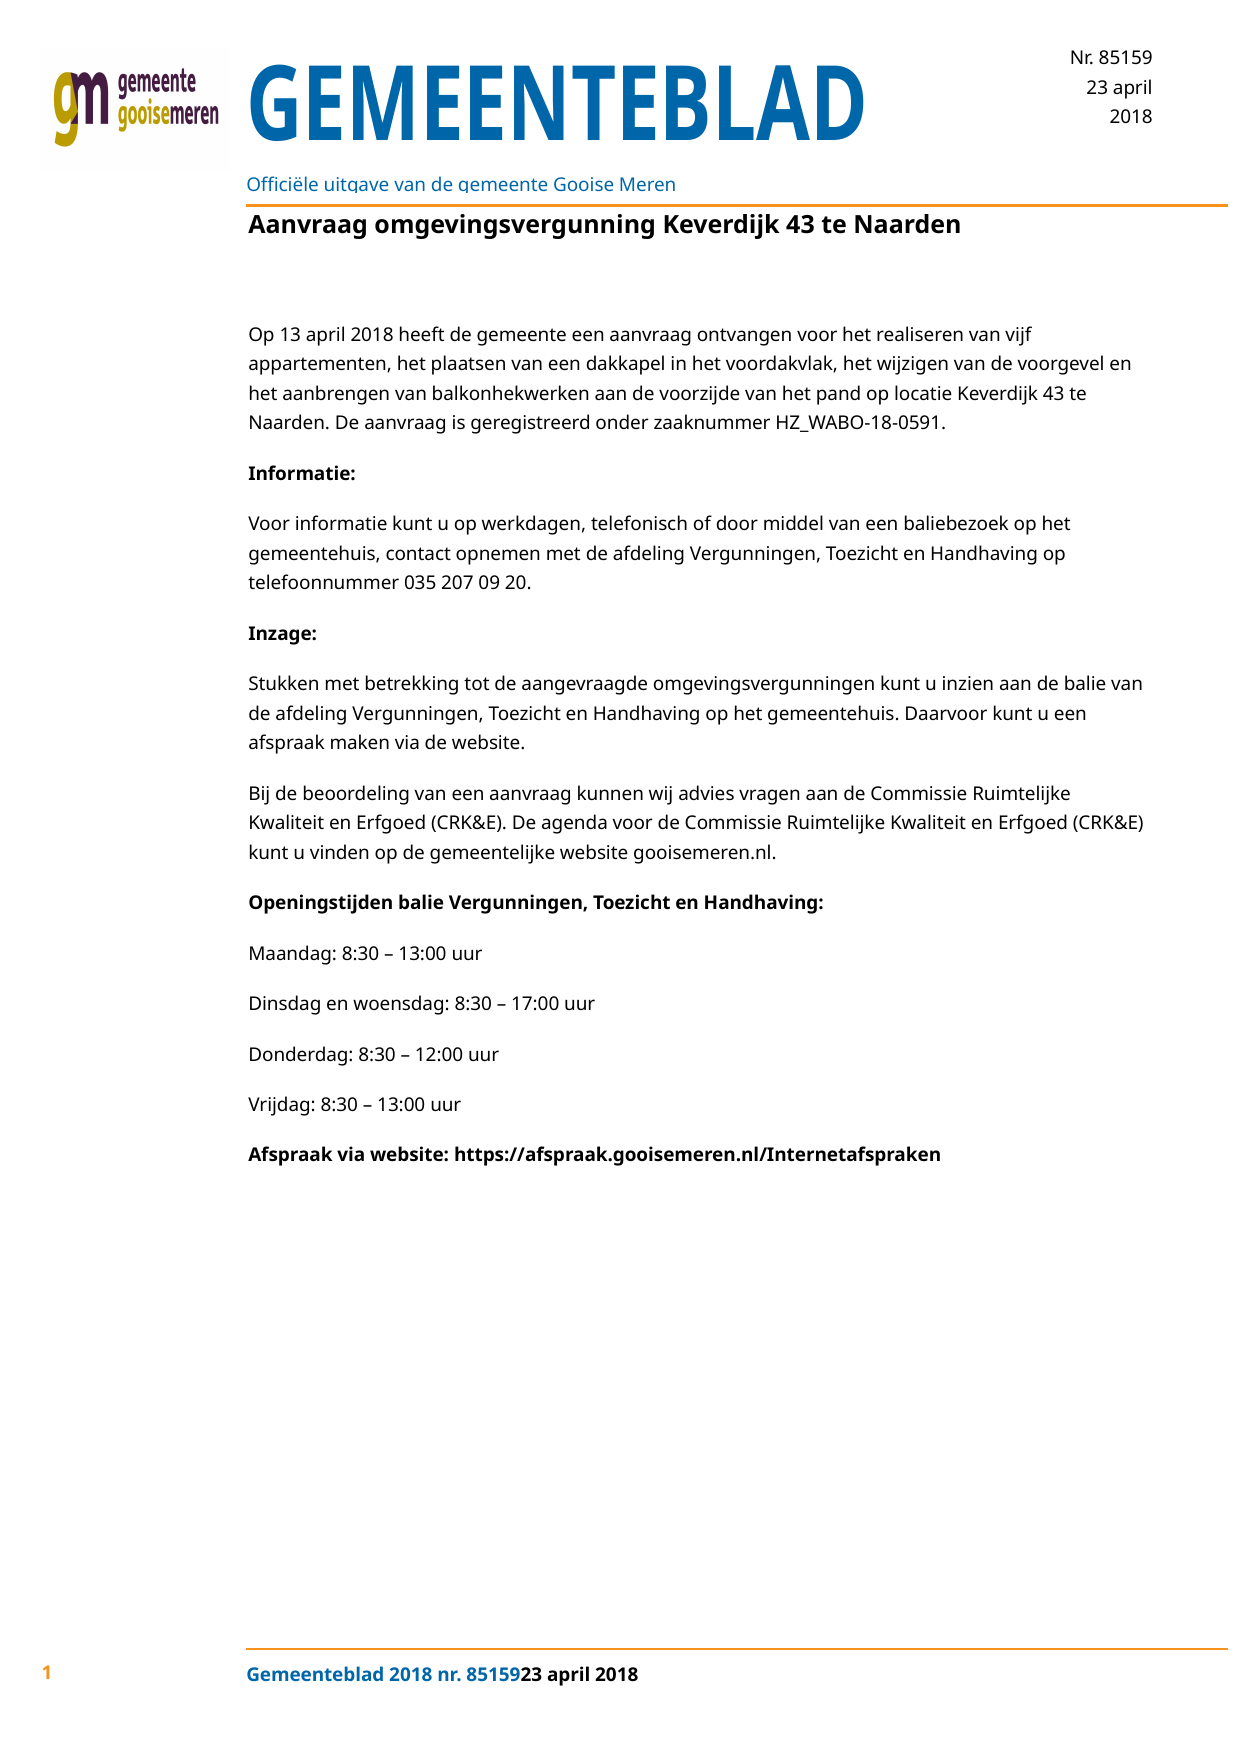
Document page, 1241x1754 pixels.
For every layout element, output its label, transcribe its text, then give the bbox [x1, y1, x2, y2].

text Bij de beoordeling van een aanvraag kunnen wij advies vragen aan de Commissie Ruimtelijke Kwaliteit en Erfgoed (CRK&E). De agenda voor de Commissie Ruimtelijke Kwaliteit en Erfgoed (CRK&E) kunt u vinden op de gemeentelijke website gooisemeren.nl. [248, 780, 1152, 865]
text Voor informatie kunt u op werkdagen, telefonisch of door middel van een baliebezoek op het gemeentehuis, contact opnemen met de afdeling Vergunningen, Toezicht en Handhaving op telefoonnummer 035 207 09 20. [248, 510, 1152, 595]
text Donderdag: 8:30 – 12:00 uur [248, 1041, 1152, 1066]
text Stukken met betrekking tot de aangevraagde omgevingsvergunningen kunt u inzien aan de balie van de afdeling Vergunningen, Toezicht en Handhaving op het gemeentehuis. Daarvoor kunt u een afspraak maken via de website. [248, 670, 1152, 755]
picture [41, 47, 231, 172]
text Afspraak via website: https://afspraak.gooisemeren.nl/Internetafspraken [248, 1142, 1152, 1167]
text Maandag: 8:30 – 13:00 uur [248, 940, 1152, 966]
text Informatie: [248, 460, 1152, 486]
text Vrijdag: 8:30 – 13:00 uur [248, 1091, 1152, 1117]
text Inzage: [248, 620, 1152, 646]
text Openingstijden balie Vergunningen, Toezicht en Handhaving: [248, 889, 1152, 915]
text Op 13 april 2018 heeft de gemeente een aanvraag ontvangen voor het realiseren van vijf appartementen, het plaatsen van een dakkapel in het voordakvlak, het wijzigen van de voorgevel en het aanbrengen van balkonhekwerken aan de voorzijde van het pand op locatie Keverdijk 43 te Naarden. De aanvraag is geregistreerd onder zaaknummer HZ_WABO-18-0591. [248, 321, 1152, 435]
text Dinsdag en woensdag: 8:30 – 17:00 uur [248, 990, 1152, 1016]
text Aanvraag omgevingsvergunning Keverdijk 43 te Naarden [248, 207, 1152, 241]
